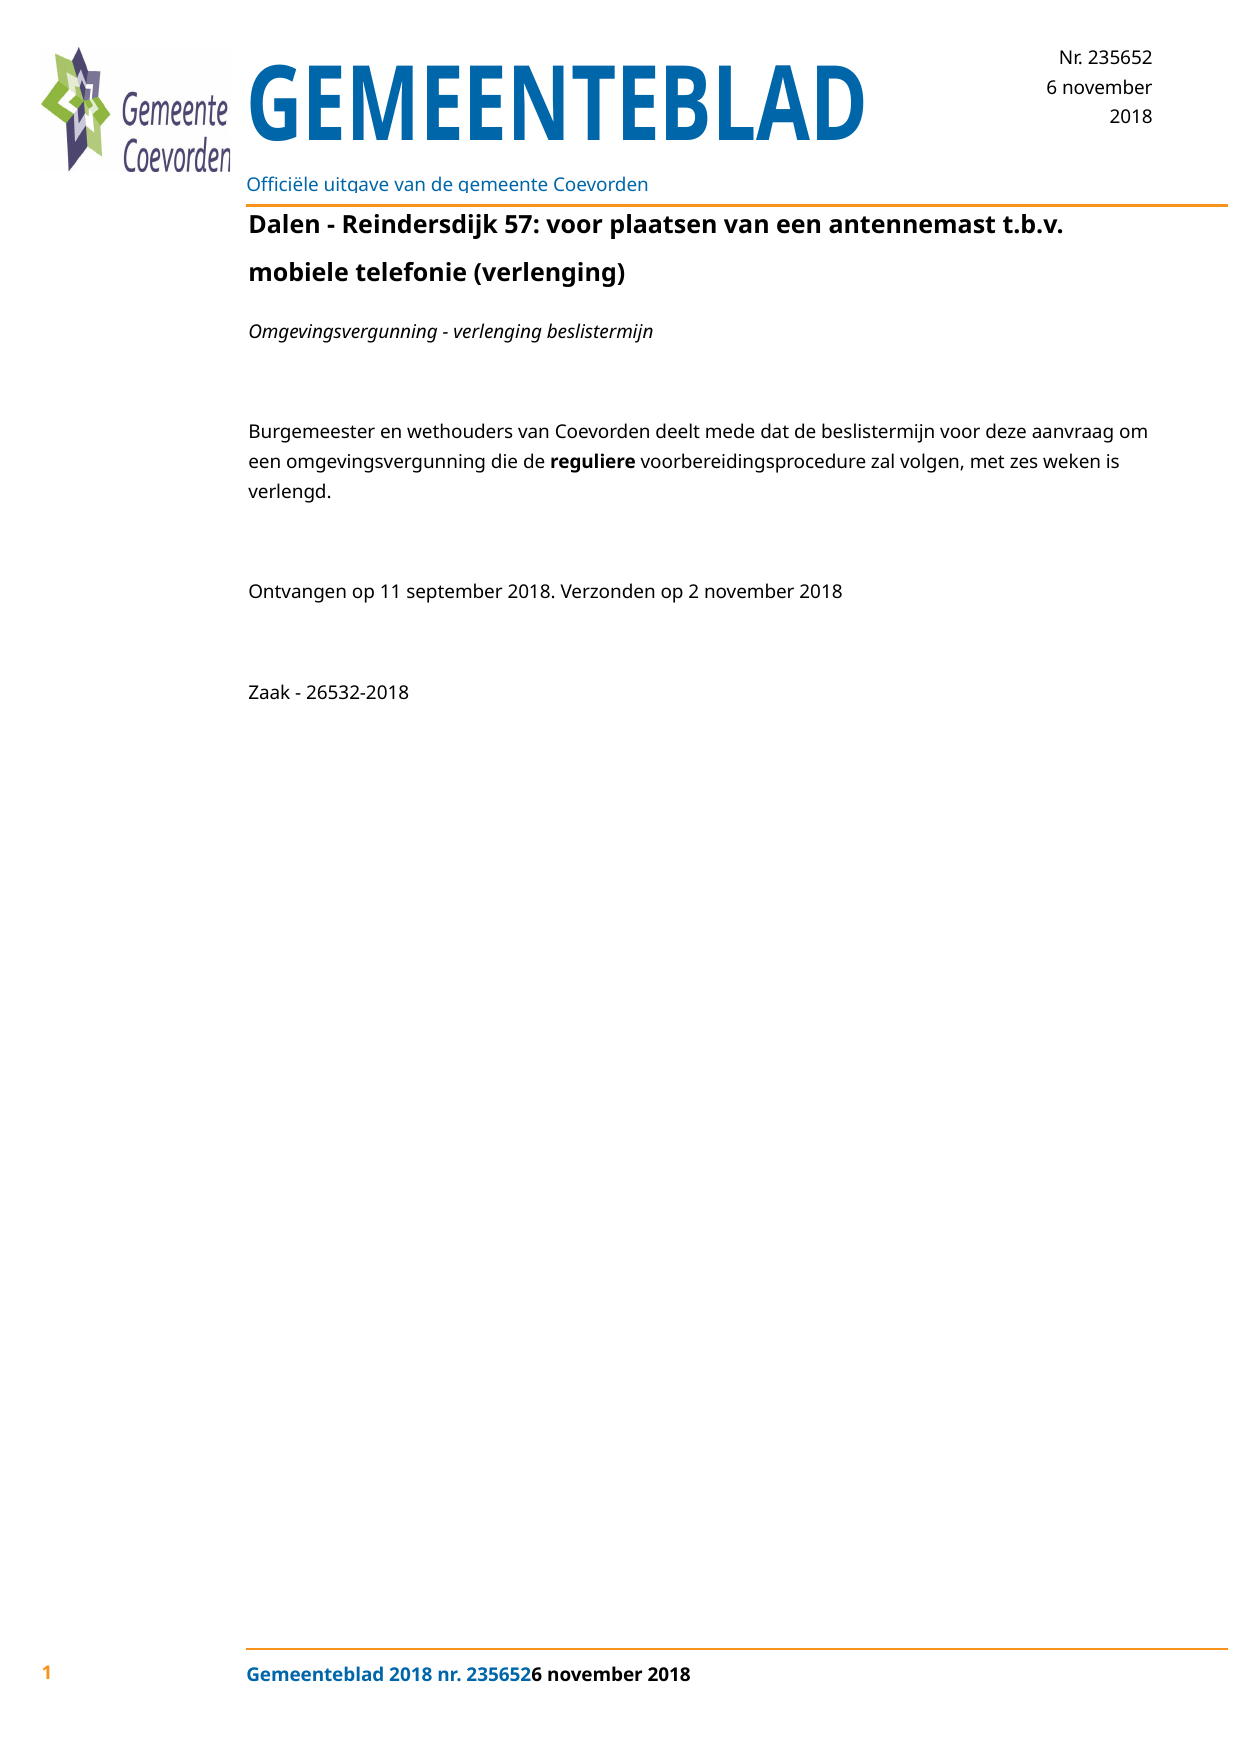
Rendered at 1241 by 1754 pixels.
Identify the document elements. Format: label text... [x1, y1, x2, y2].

text Omgevingsvergunning - verlenging beslistermijn [248, 318, 1152, 344]
text Burgemeester en wethouders van Coevorden deelt mede dat de beslistermijn voor deze aanvraag om een omgevingsvergunning die de reguliere voorbereidingsprocedure zal volgen, met zes weken is verlengd. [248, 419, 1152, 504]
text Zaak - 26532-2018 [248, 679, 1152, 705]
text Ontvangen op 11 september 2018. Verzonden op 2 november 2018 [248, 579, 1152, 604]
text Dalen - Reindersdijk 57: voor plaatsen van een antennemast t.b.v. mobiele telefonie (verlenging) [248, 207, 1152, 288]
picture [41, 47, 231, 172]
